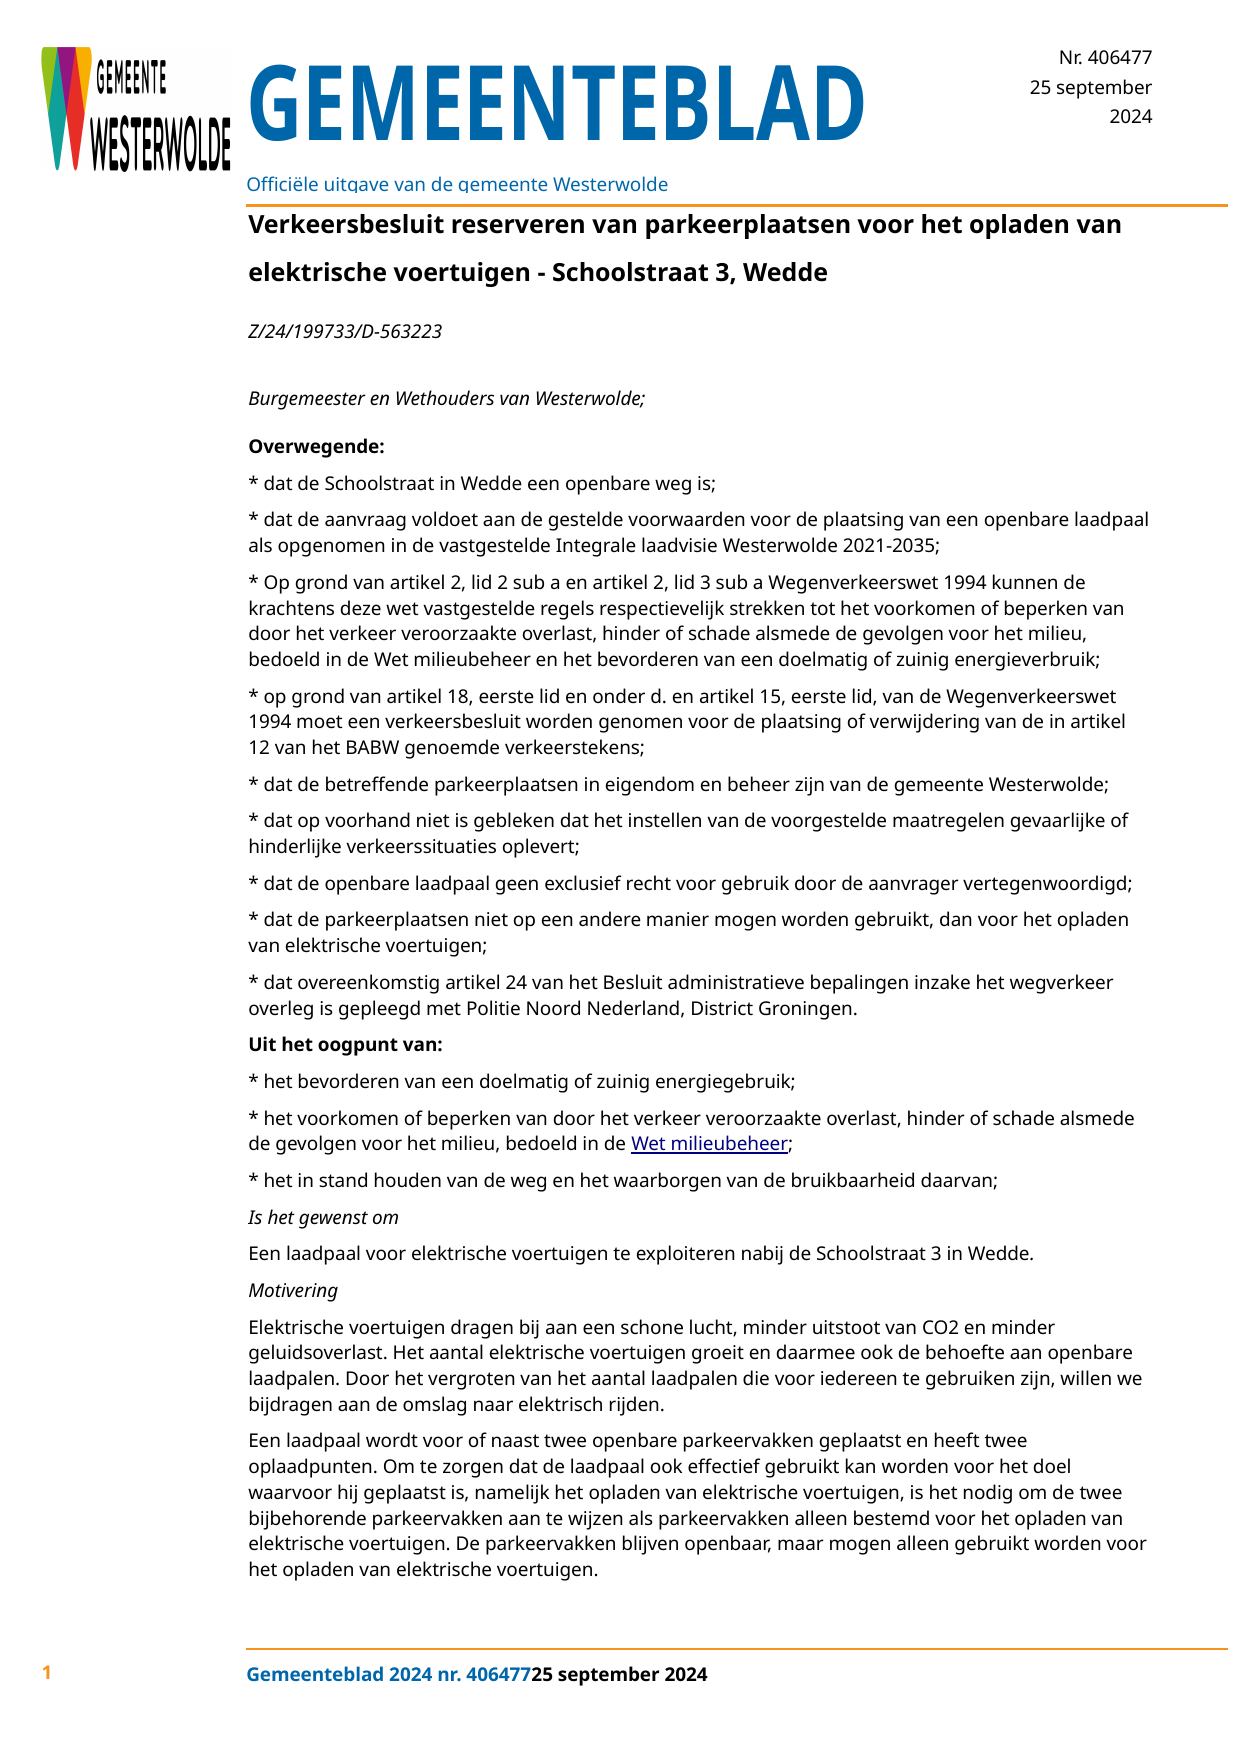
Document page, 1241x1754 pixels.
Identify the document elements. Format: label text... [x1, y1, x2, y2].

text Een laadpaal voor elektrische voertuigen te exploiteren nabij de Schoolstraat 3 in Wedde. [248, 1241, 1152, 1266]
text Motivering [248, 1277, 1152, 1303]
text * dat de openbare laadpaal geen exclusief recht voor gebruik door de aanvrager vertegenwoordigd; [248, 870, 1152, 896]
text * Op grond van artikel 2, lid 2 sub a en artikel 2, lid 3 sub a Wegenverkeerswet 1994 kunnen de krachtens deze wet vastgestelde regels respectievelijk strekken tot het voorkomen of beperken van door het verkeer veroorzaakte overlast, hinder of schade alsmede de gevolgen voor het milieu, bedoeld in de Wet milieubeheer en het bevorderen van een doelmatig of zuinig energieverbruik; [248, 569, 1152, 672]
text * dat overeenkomstig artikel 24 van het Besluit administratieve bepalingen inzake het wegverkeer overleg is gepleegd met Politie Noord Nederland, District Groningen. [248, 969, 1152, 1021]
text * dat de aanvraag voldoet aan de gestelde voorwaarden voor de plaatsing van een openbare laadpaal als opgenomen in de vastgestelde Integrale laadvisie Westerwolde 2021-2035; [248, 507, 1152, 558]
text * dat de betreffende parkeerplaatsen in eigendom en beheer zijn van de gemeente Westerwolde; [248, 771, 1152, 797]
text Burgemeester en Wethouders van Westerwolde; [248, 386, 1152, 411]
text * op grond van artikel 18, eerste lid en onder d. en artikel 15, eerste lid, van de Wegenverkeerswet 1994 moet een verkeersbesluit worden genomen voor de plaatsing of verwijdering van de in artikel 12 van het BABW genoemde verkeerstekens; [248, 683, 1152, 760]
text Is het gewenst om [248, 1204, 1152, 1229]
text Verkeersbesluit reserveren van parkeerplaatsen voor het opladen van elektrische voertuigen - Schoolstraat 3, Wedde [248, 207, 1152, 288]
text * dat de parkeerplaatsen niet op een andere manier mogen worden gebruikt, dan voor het opladen van elektrische voertuigen; [248, 907, 1152, 958]
text * het bevorderen van een doelmatig of zuinig energiegebruik; [248, 1068, 1152, 1094]
text Elektrische voertuigen dragen bij aan een schone lucht, minder uitstoot van CO2 en minder geluidsoverlast. Het aantal elektrische voertuigen groeit en daarmee ook de behoefte aan openbare laadpalen. Door het vergroten van het aantal laadpalen die voor iedereen te gebruiken zijn, willen we bijdragen aan de omslag naar elektrisch rijden. [248, 1314, 1152, 1417]
text * het voorkomen of beperken van door het verkeer veroorzaakte overlast, hinder of schade alsmede de gevolgen voor het milieu, bedoeld in de Wet milieubeheer; [248, 1105, 1152, 1156]
picture [41, 47, 231, 172]
text Z/24/199733/D-563223 [248, 318, 1152, 344]
text Uit het oogpunt van: [248, 1031, 1152, 1057]
text * het in stand houden van de weg en het waarborgen van de bruikbaarheid daarvan; [248, 1167, 1152, 1193]
text * dat de Schoolstraat in Wedde een openbare weg is; [248, 470, 1152, 496]
text Overwegende: [248, 433, 1152, 459]
text Een laadpaal wordt voor of naast twee openbare parkeervakken geplaatst en heeft twee oplaadpunten. Om te zorgen dat de laadpaal ook effectief gebruikt kan worden voor het doel waarvoor hij geplaatst is, namelijk het opladen van elektrische voertuigen, is het nodig om de twee bijbehorende parkeervakken aan te wijzen als parkeervakken alleen bestemd voor het opladen van elektrische voertuigen. De parkeervakken blijven openbaar, maar mogen alleen gebruikt worden voor het opladen van elektrische voertuigen. [248, 1428, 1152, 1582]
text * dat op voorhand niet is gebleken dat het instellen van de voorgestelde maatregelen gevaarlijke of hinderlijke verkeerssituaties oplevert; [248, 808, 1152, 859]
